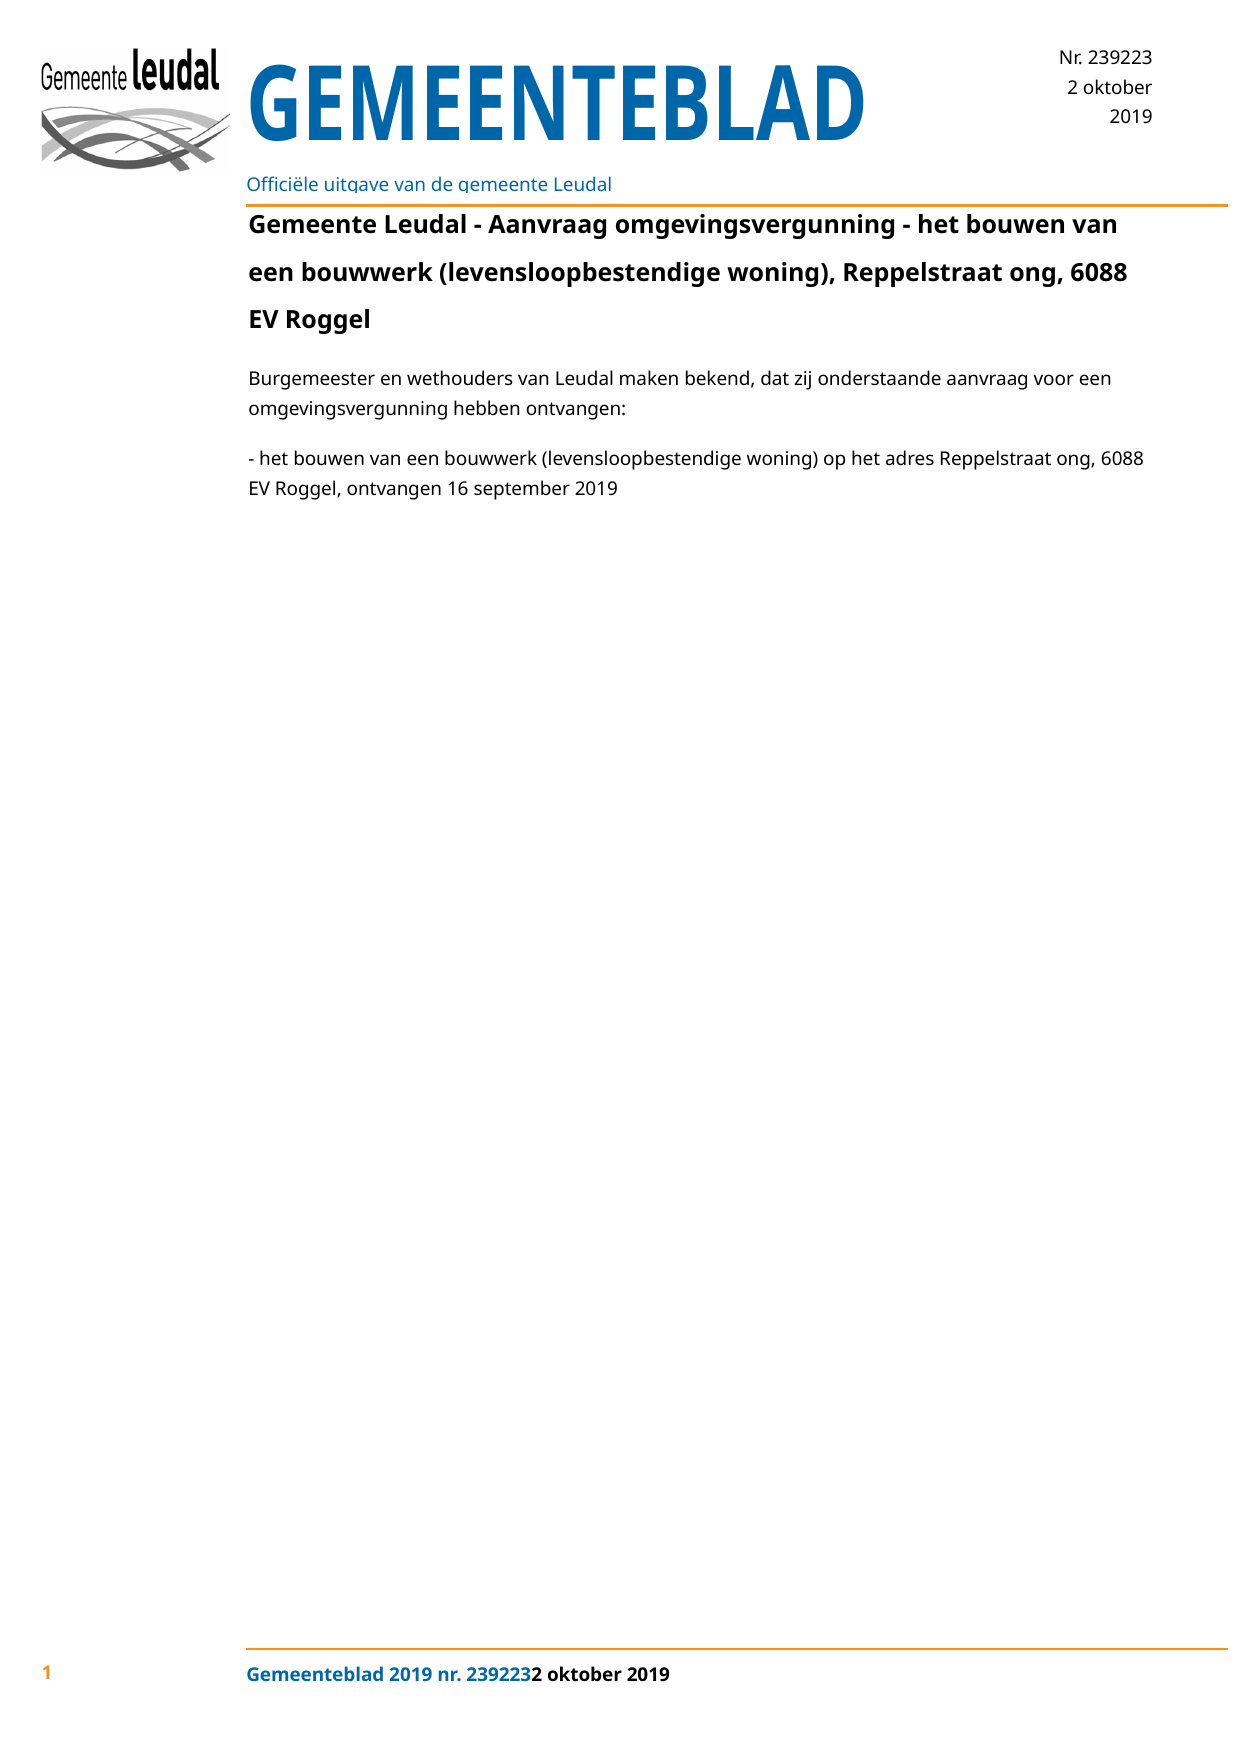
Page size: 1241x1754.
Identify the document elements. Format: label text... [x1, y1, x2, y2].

text Gemeente Leudal - Aanvraag omgevingsvergunning - het bouwen van een bouwwerk (levensloopbestendige woning), Reppelstraat ong, 6088 EV Roggel [248, 207, 1152, 336]
picture [41, 47, 231, 172]
text - het bouwen van een bouwwerk (levensloopbestendige woning) op het adres Reppelstraat ong, 6088 EV Roggel, ontvangen 16 september 2019 [248, 446, 1152, 501]
text Burgemeester en wethouders van Leudal maken bekend, dat zij onderstaande aanvraag voor een omgevingsvergunning hebben ontvangen: [248, 366, 1152, 421]
